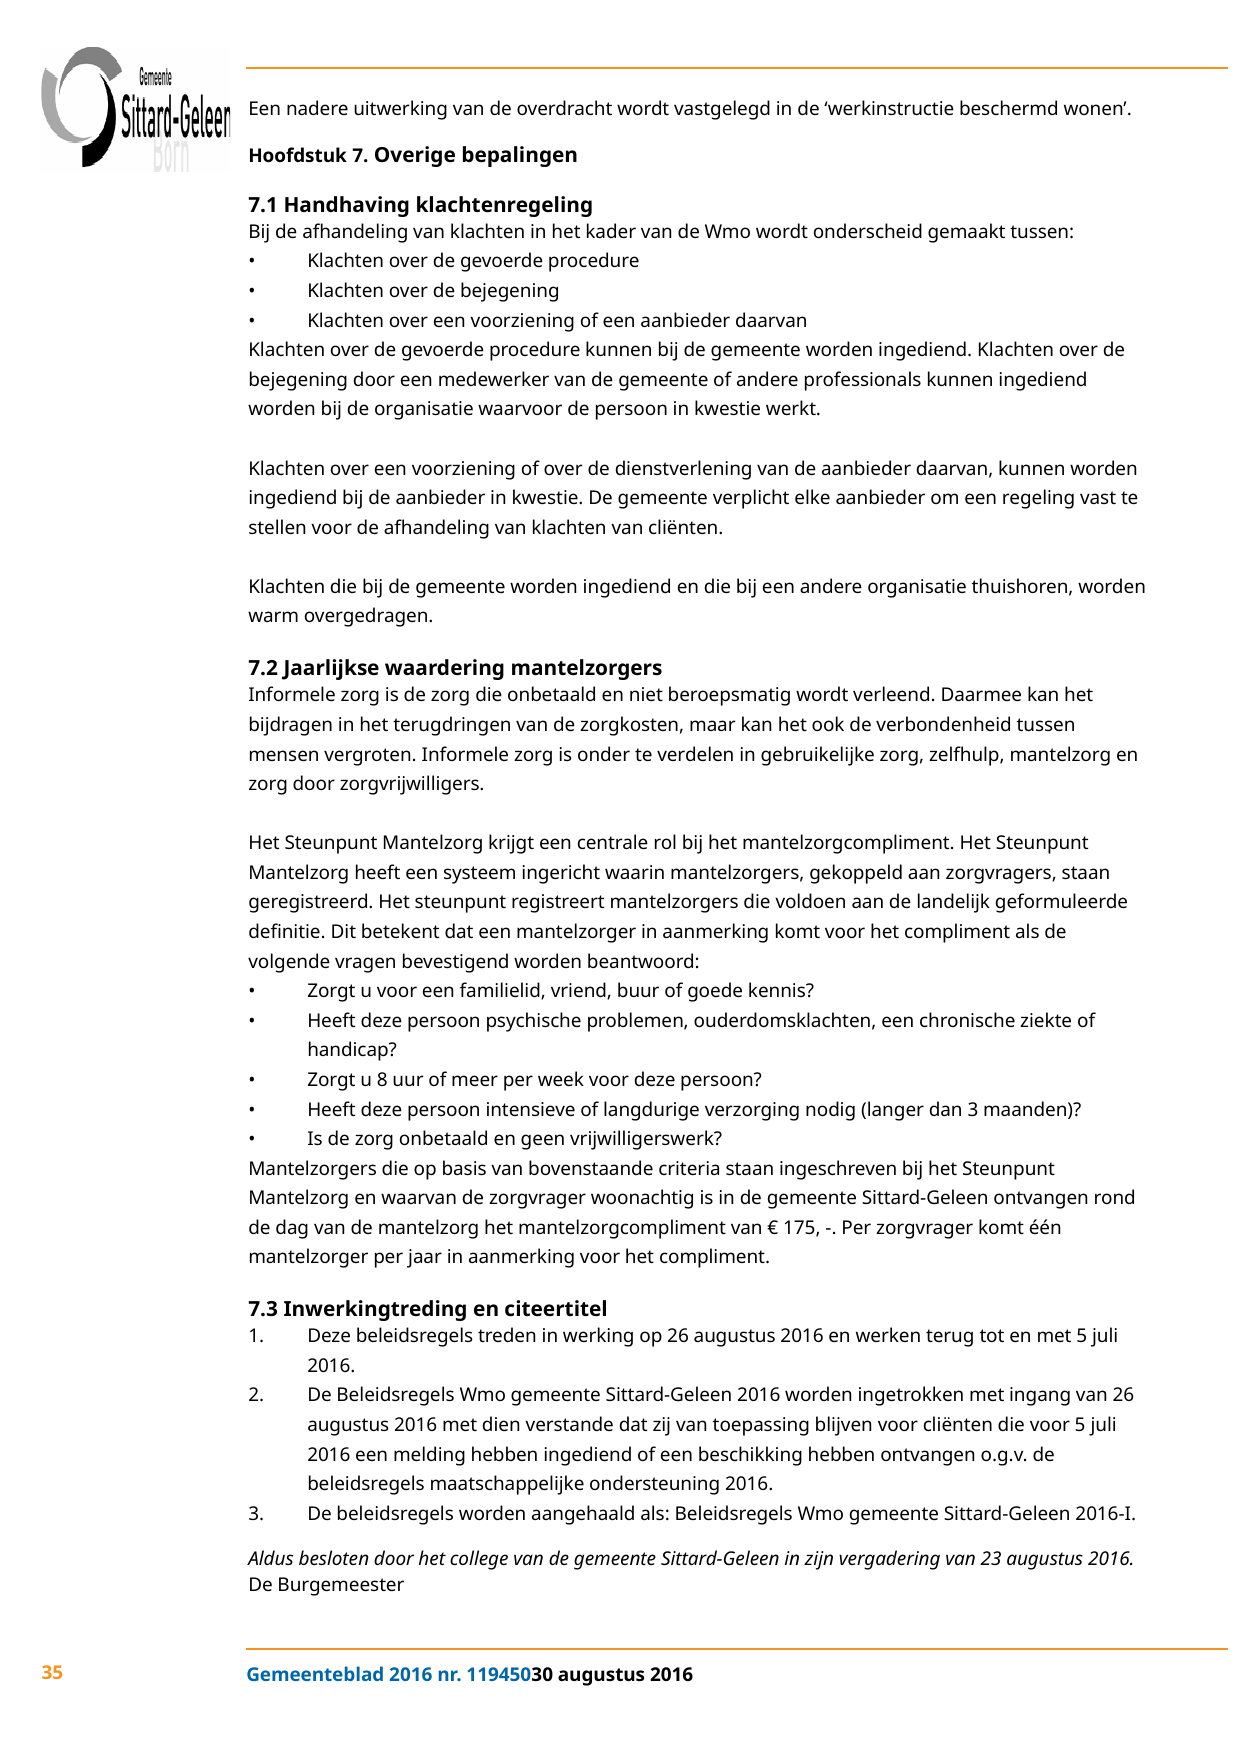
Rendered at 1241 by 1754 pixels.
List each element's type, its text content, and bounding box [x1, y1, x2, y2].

text Aldus besloten door het college van de gemeente Sittard-Geleen in zijn vergadering van 23 augustus 2016. [248, 1546, 1152, 1571]
text Hoofdstuk 7. Overige bepalingen [248, 140, 1152, 169]
list Klachten over de bejegening [248, 277, 1152, 303]
list Heeft deze persoon intensieve of langdurige verzorging nodig (langer dan 3 maanden)? [248, 1096, 1152, 1121]
text Klachten over de gevoerde procedure kunnen bij de gemeente worden ingediend. Klachten over de bejegening door een medewerker van de gemeente of andere professionals kunnen ingediend worden bij de organisatie waarvoor de persoon in kwestie werkt. [248, 336, 1152, 421]
list Zorgt u voor een familielid, vriend, buur of goede kennis? [248, 977, 1152, 1003]
text Het Steunpunt Mantelzorg krijgt een centrale rol bij het mantelzorgcompliment. Het Steunpunt Mantelzorg heeft een systeem ingericht waarin mantelzorgers, gekoppeld aan zorgvragers, staan geregistreerd. Het steunpunt registreert mantelzorgers die voldoen aan de landelijk geformuleerde definitie. Dit betekent dat een mantelzorger in aanmerking komt voor het compliment als de volgende vragen bevestigend worden beantwoord: [248, 829, 1152, 973]
text Bij de afhandeling van klachten in het kader van de Wmo wordt onderscheid gemaakt tussen: [248, 218, 1152, 244]
list Heeft deze persoon psychische problemen, ouderdomsklachten, een chronische ziekte of handicap? [248, 1007, 1152, 1062]
picture [41, 47, 231, 172]
list De Beleidsregels Wmo gemeente Sittard-Geleen 2016 worden ingetrokken met ingang van 26 augustus 2016 met dien verstande dat zij van toepassing blijven voor cliënten die voor 5 juli 2016 een melding hebben ingediend of een beschikking hebben ontvangen o.g.v. de beleidsregels maatschappelijke ondersteuning 2016. [248, 1382, 1152, 1496]
list Klachten over een voorziening of een aanbieder daarvan [248, 307, 1152, 333]
text Mantelzorgers die op basis van bovenstaande criteria staan ingeschreven bij het Steunpunt Mantelzorg en waarvan de zorgvrager woonachtig is in de gemeente Sittard-Geleen ontvangen rond de dag van de mantelzorg het mantelzorgcompliment van € 175, -. Per zorgvrager komt één mantelzorger per jaar in aanmerking voor het compliment. [248, 1155, 1152, 1269]
text 7.1 Handhaving klachtenregeling [248, 190, 1152, 218]
text 7.3 Inwerkingtreding en citeertitel [248, 1294, 1152, 1322]
text Klachten die bij de gemeente worden ingediend en die bij een andere organisatie thuishoren, worden warm overgedragen. [248, 573, 1152, 628]
text 7.2 Jaarlijkse waardering mantelzorgers [248, 653, 1152, 682]
list Zorgt u 8 uur of meer per week voor deze persoon? [248, 1066, 1152, 1092]
list Klachten over de gevoerde procedure [248, 248, 1152, 273]
list De beleidsregels worden aangehaald als: Beleidsregels Wmo gemeente Sittard-Geleen 2016-I. [248, 1500, 1152, 1526]
text Een nadere uitwerking van de overdracht wordt vastgelegd in de ‘werkinstructie beschermd wonen’. [248, 95, 1152, 121]
list Deze beleidsregels treden in werking op 26 augustus 2016 en werken terug tot en met 5 juli 2016. [248, 1322, 1152, 1378]
text Informele zorg is de zorg die onbetaald en niet beroepsmatig wordt verleend. Daarmee kan het bijdragen in het terugdringen van de zorgkosten, maar kan het ook de verbondenheid tussen mensen vergroten. Informele zorg is onder te verdelen in gebruikelijke zorg, zelfhulp, mantelzorg en zorg door zorgvrijwilligers. [248, 682, 1152, 796]
text Klachten over een voorziening of over de dienstverlening van de aanbieder daarvan, kunnen worden ingediend bij de aanbieder in kwestie. De gemeente verplicht elke aanbieder om een regeling vast te stellen voor de afhandeling van klachten van cliënten. [248, 455, 1152, 540]
text De Burgemeester [248, 1571, 1152, 1597]
list Is de zorg onbetaald en geen vrijwilligerswerk? [248, 1125, 1152, 1151]
